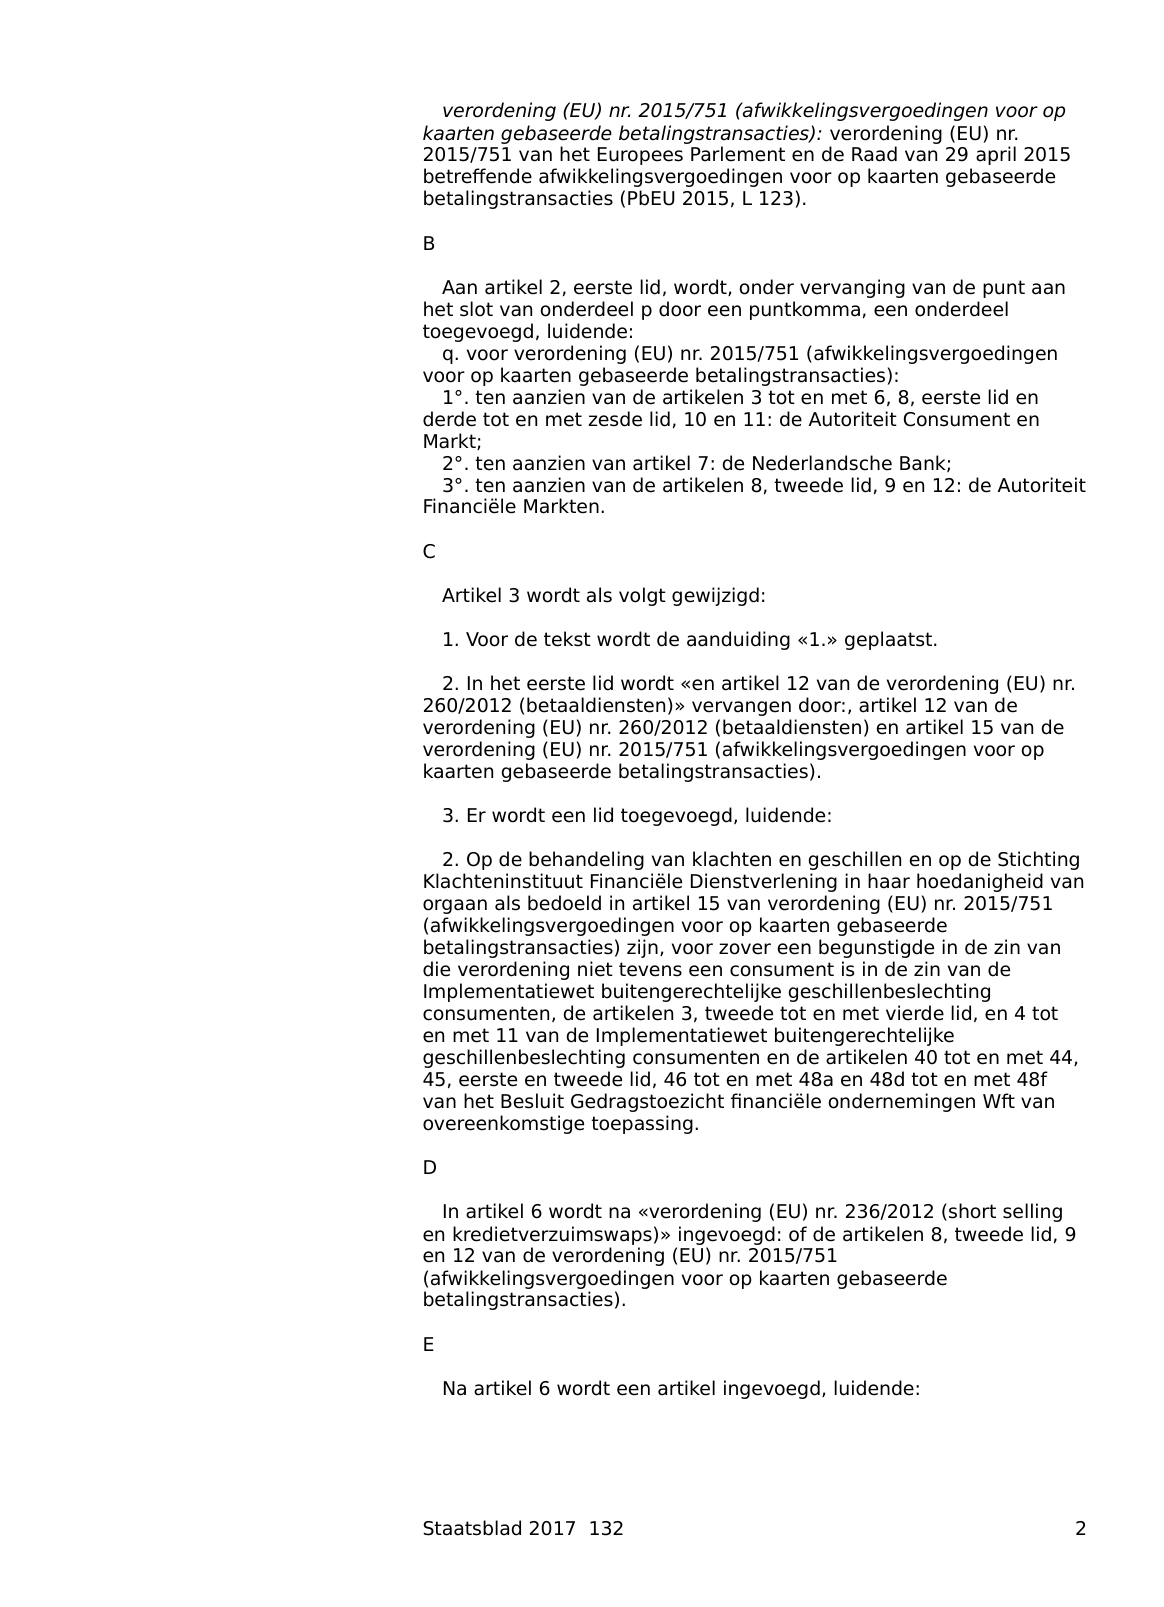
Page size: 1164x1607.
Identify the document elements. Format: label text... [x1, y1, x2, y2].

text 1. Voor de tekst wordt de aanduiding «1.» geplaatst. [422, 629, 1087, 651]
text 2°. ten aanzien van artikel 7: de Nederlandsche Bank; [422, 452, 1087, 474]
text q. voor verordening (EU) nr. 2015/751 (afwikkelingsvergoedingen voor op kaarten gebaseerde betalingstransacties): [422, 343, 1087, 387]
text 2. Op de behandeling van klachten en geschillen en op de Stichting Klachteninstituut Financiële Dienstverlening in haar hoedanigheid van orgaan als bedoeld in artikel 15 van verordening (EU) nr. 2015/751 (afwikkelingsvergoedingen voor op kaarten gebaseerde betalingstransacties) zijn, voor zover een begunstigde in de zin van die verordening niet tevens een consument is in de zin van de Implementatiewet buitengerechtelijke geschillenbeslechting consumenten, de artikelen 3, tweede tot en met vierde lid, en 4 tot en met 11 van de Implementatiewet buitengerechtelijke geschillenbeslechting consumenten en de artikelen 40 tot en met 44, 45, eerste en tweede lid, 46 tot en met 48a en 48d tot en met 48f van het Besluit Gedragstoezicht financiële ondernemingen Wft van overeenkomstige toepassing. [422, 849, 1087, 1135]
text 3. Er wordt een lid toegevoegd, luidende: [422, 805, 1087, 827]
text 1°. ten aanzien van de artikelen 3 tot en met 6, 8, eerste lid en derde tot en met zesde lid, 10 en 11: de Autoriteit Consument en Markt; [422, 387, 1087, 452]
text In artikel 6 wordt na «verordening (EU) nr. 236/2012 (short selling en kredietverzuimswaps)» ingevoegd: of de artikelen 8, tweede lid, 9 en 12 van de verordening (EU) nr. 2015/751 (afwikkelingsvergoedingen voor op kaarten gebaseerde betalingstransacties). [422, 1201, 1087, 1311]
text E [422, 1333, 1087, 1356]
text Artikel 3 wordt als volgt gewijzigd: [422, 585, 1087, 607]
text verordening (EU) nr. 2015/751 (afwikkelingsvergoedingen voor op kaarten gebaseerde betalingstransacties): verordening (EU) nr. 2015/751 van het Europees Parlement en de Raad van 29 april 2015 betreffende afwikkelingsvergoedingen voor op kaarten gebaseerde betalingstransacties (PbEU 2015, L 123). [422, 100, 1087, 210]
text 2. In het eerste lid wordt «en artikel 12 van de verordening (EU) nr. 260/2012 (betaaldiensten)» vervangen door:, artikel 12 van de verordening (EU) nr. 260/2012 (betaaldiensten) en artikel 15 van de verordening (EU) nr. 2015/751 (afwikkelingsvergoedingen voor op kaarten gebaseerde betalingstransacties). [422, 673, 1087, 783]
text Na artikel 6 wordt een artikel ingevoegd, luidende: [422, 1378, 1087, 1400]
text B [422, 232, 1087, 254]
text 3°. ten aanzien van de artikelen 8, tweede lid, 9 en 12: de Autoriteit Financiële Markten. [422, 474, 1087, 518]
text D [422, 1157, 1087, 1179]
text Aan artikel 2, eerste lid, wordt, onder vervanging van de punt aan het slot van onderdeel p door een puntkomma, een onderdeel toegevoegd, luidende: [422, 277, 1087, 343]
text C [422, 541, 1087, 563]
